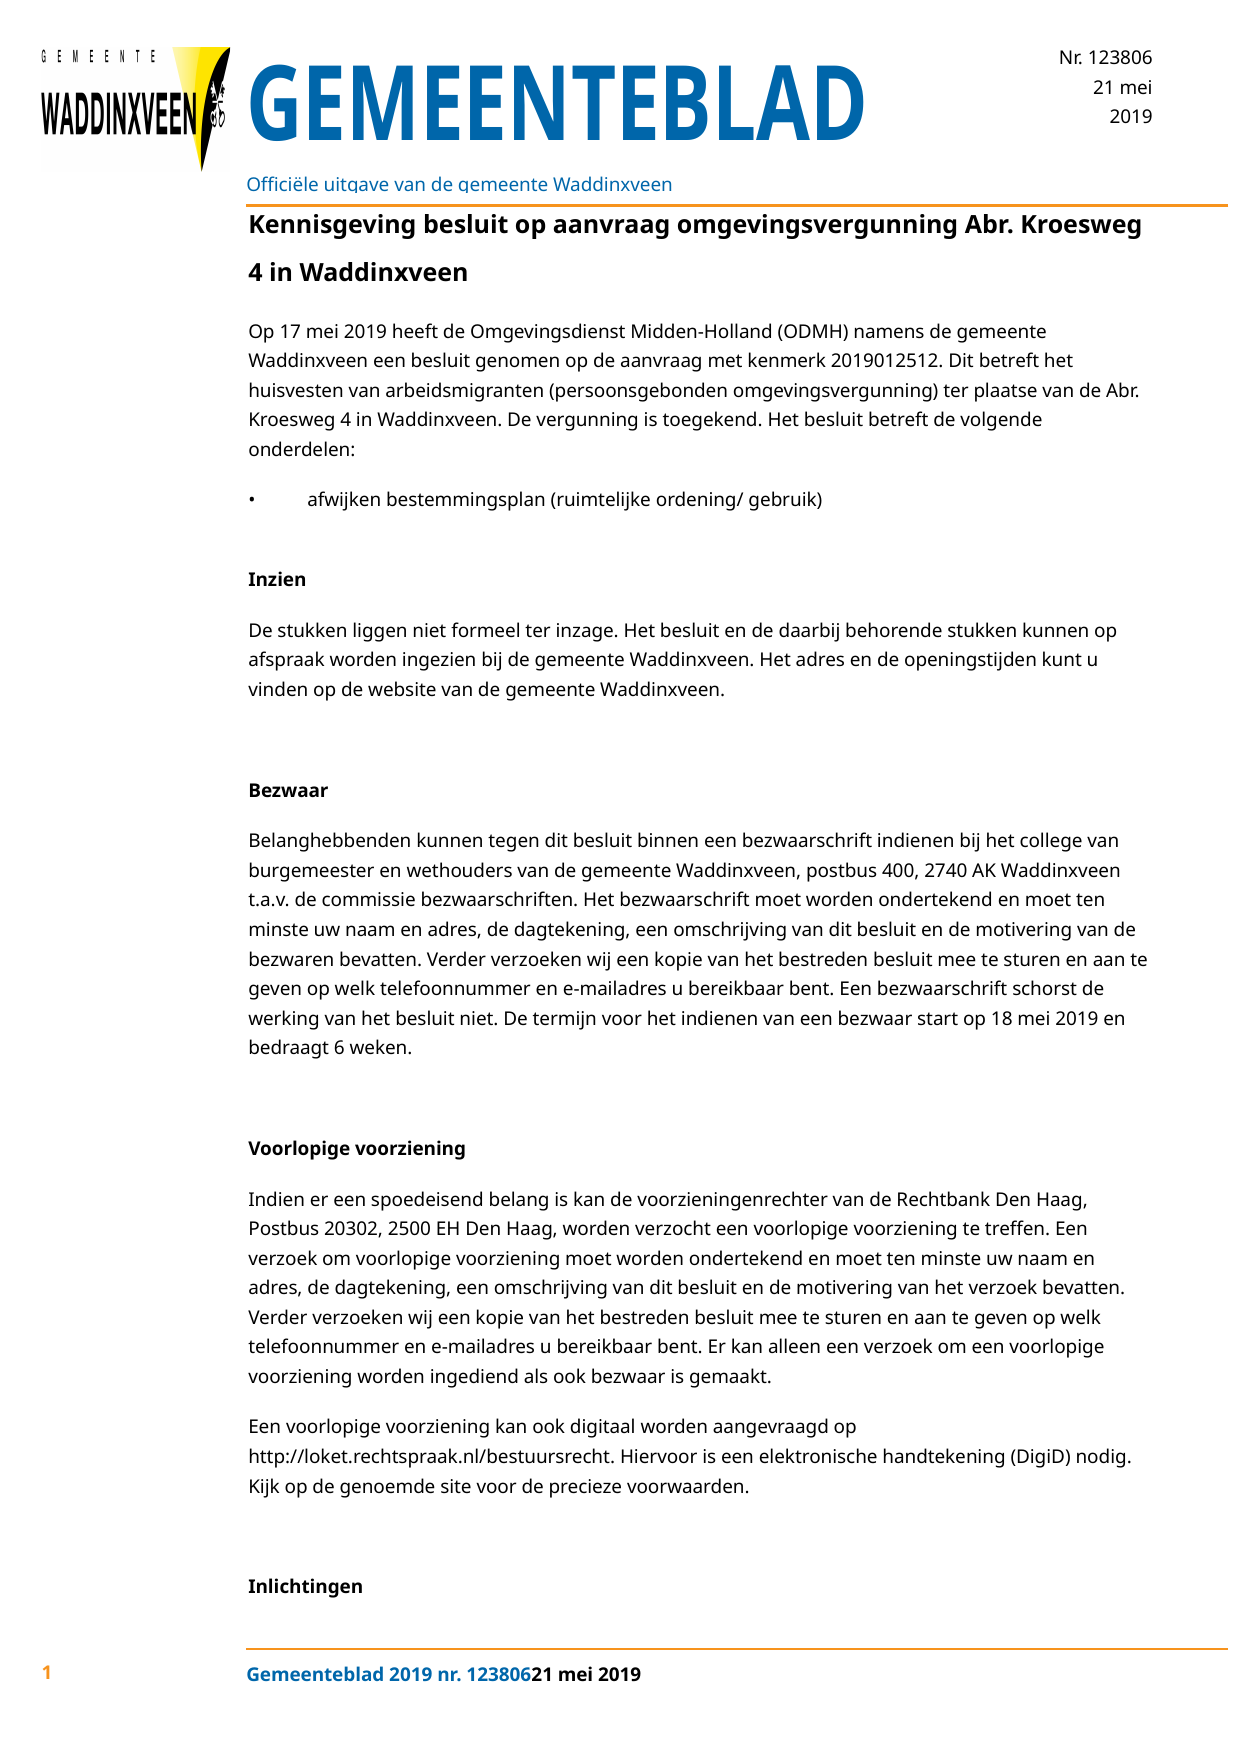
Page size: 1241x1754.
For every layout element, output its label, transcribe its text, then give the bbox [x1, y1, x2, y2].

text Indien er een spoedeisend belang is kan de voorzieningenrechter van de Rechtbank Den Haag, Postbus 20302, 2500 EH Den Haag, worden verzocht een voorlopige voorziening te treffen. Een verzoek om voorlopige voorziening moet worden ondertekend en moet ten minste uw naam en adres, de dagtekening, een omschrijving van dit besluit en de motivering van het verzoek bevatten. Verder verzoeken wij een kopie van het bestreden besluit mee te sturen en aan te geven op welk telefoonnummer en e-mailadres u bereikbaar bent. Er kan alleen een verzoek om een voorlopige voorziening worden ingediend als ook bezwaar is gemaakt. [248, 1186, 1152, 1389]
picture [41, 47, 231, 172]
text Een voorlopige voorziening kan ook digitaal worden aangevraagd op http://loket.rechtspraak.nl/bestuursrecht. Hiervoor is een elektronische handtekening (DigiD) nodig. Kijk op de genoemde site voor de precieze voorwaarden. [248, 1414, 1152, 1499]
text Voorlopige voorziening [248, 1135, 1152, 1161]
text Belanghebbenden kunnen tegen dit besluit binnen een bezwaarschrift indienen bij het college van burgemeester en wethouders van de gemeente Waddinxveen, postbus 400, 2740 AK Waddinxveen t.a.v. de commissie bezwaarschriften. Het bezwaarschrift moet worden ondertekend en moet ten minste uw naam en adres, de dagtekening, een omschrijving van dit besluit en de motivering van de bezwaren bevatten. Verder verzoeken wij een kopie van het bestreden besluit mee te sturen en aan te geven op welk telefoonnummer en e-mailadres u bereikbaar bent. Een bezwaarschrift schorst de werking van het besluit niet. De termijn voor het indienen van een bezwaar start op 18 mei 2019 en bedraagt 6 weken. [248, 827, 1152, 1060]
text Op 17 mei 2019 heeft de Omgevingsdienst Midden-Holland (ODMH) namens de gemeente Waddinxveen een besluit genomen op de aanvraag met kenmerk 2019012512. Dit betreft het huisvesten van arbeidsmigranten (persoonsgebonden omgevingsvergunning) ter plaatse van de Abr. Kroesweg 4 in Waddinxveen. De vergunning is toegekend. Het besluit betreft de volgende onderdelen: [248, 318, 1152, 462]
list afwijken bestemmingsplan (ruimtelijke ordening/ gebruik) [248, 487, 1152, 512]
text Inzien [248, 567, 1152, 592]
text De stukken liggen niet formeel ter inzage. Het besluit en de daarbij behorende stukken kunnen op afspraak worden ingezien bij de gemeente Waddinxveen. Het adres en de openingstijden kunt u vinden op de website van de gemeente Waddinxveen. [248, 617, 1152, 702]
text Inlichtingen [248, 1574, 1152, 1599]
text Kennisgeving besluit op aanvraag omgevingsvergunning Abr. Kroesweg 4 in Waddinxveen [248, 207, 1152, 288]
text Bezwaar [248, 777, 1152, 803]
